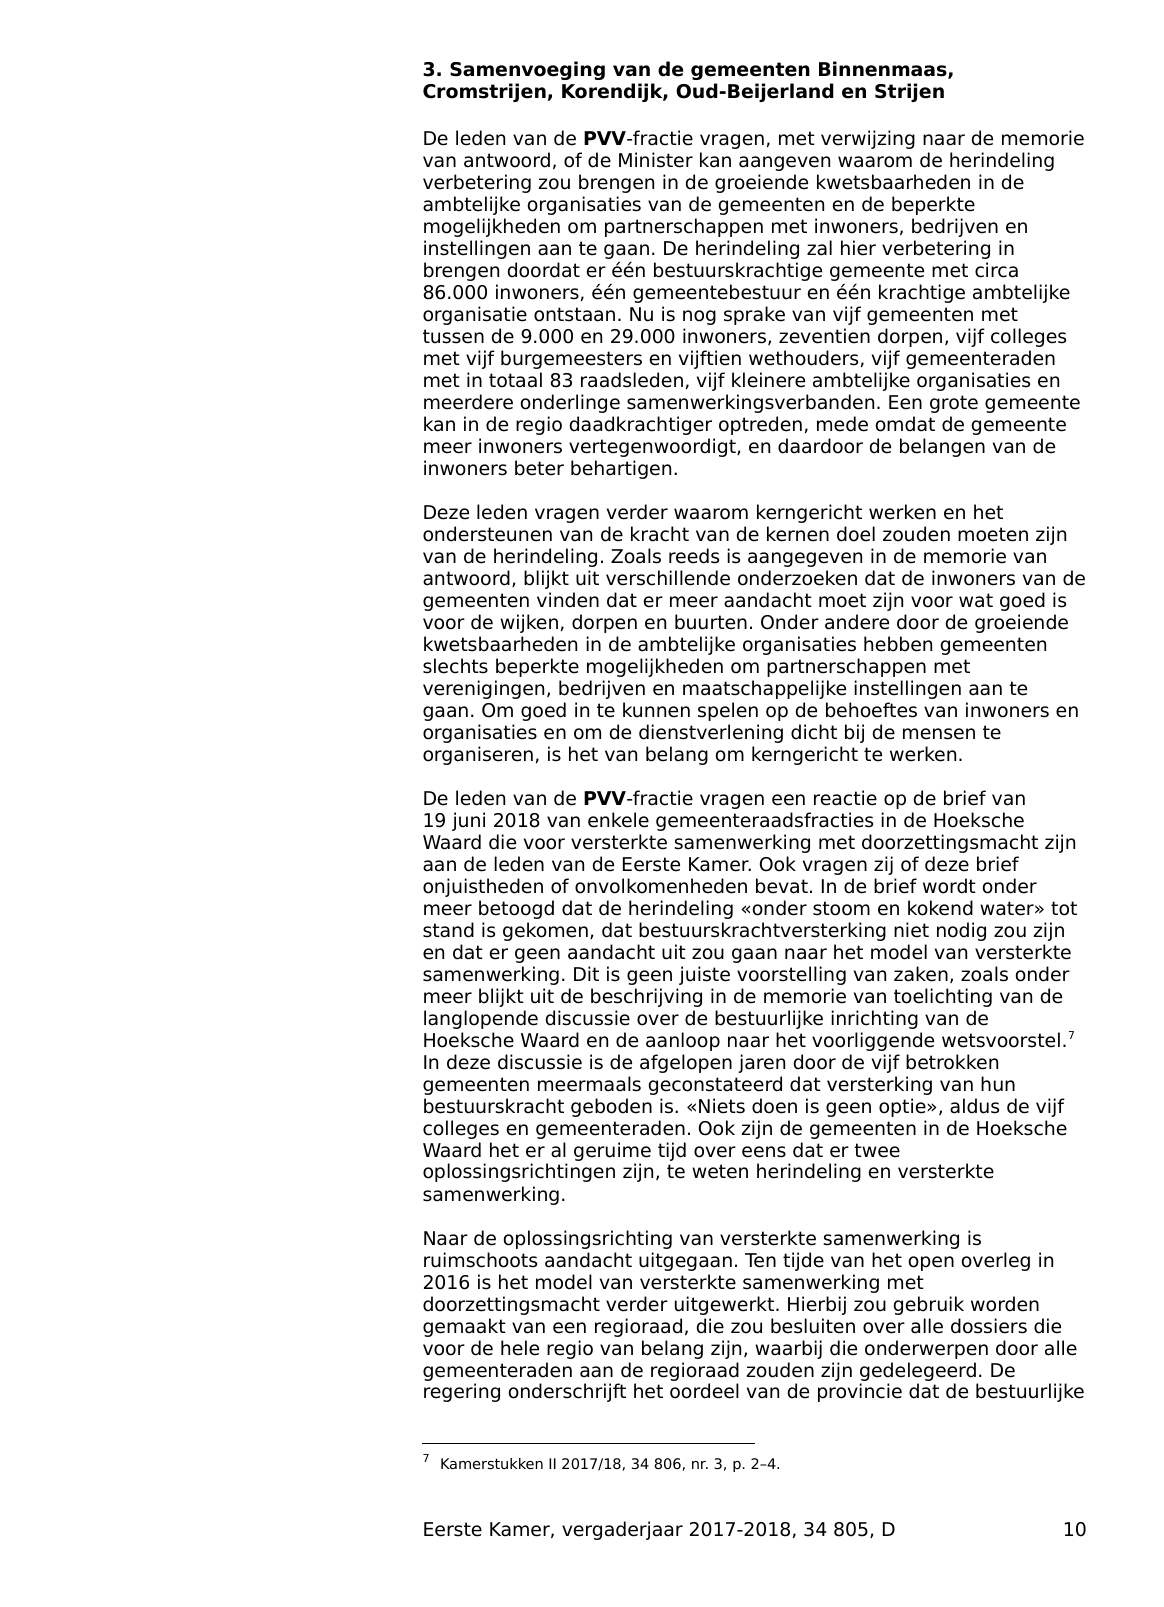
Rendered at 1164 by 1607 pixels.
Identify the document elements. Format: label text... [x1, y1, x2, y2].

text Deze leden vragen verder waarom kerngericht werken en het ondersteunen van de kracht van de kernen doel zouden moeten zijn van de herindeling. Zoals reeds is aangegeven in de memorie van antwoord, blijkt uit verschillende onderzoeken dat de inwoners van de gemeenten vinden dat er meer aandacht moet zijn voor wat goed is voor de wijken, dorpen en buurten. Onder andere door de groeiende kwetsbaarheden in de ambtelijke organisaties hebben gemeenten slechts beperkte mogelijkheden om partnerschappen met verenigingen, bedrijven en maatschappelijke instellingen aan te gaan. Om goed in te kunnen spelen op de behoeftes van inwoners en organisaties en om de dienstverlening dicht bij de mensen te organiseren, is het van belang om kerngericht te werken. [422, 502, 1087, 766]
text Naar de oplossingsrichting van versterkte samenwerking is ruimschoots aandacht uitgegaan. Ten tijde van het open overleg in 2016 is het model van versterkte samenwerking met doorzettingsmacht verder uitgewerkt. Hierbij zou gebruik worden gemaakt van een regioraad, die zou besluiten over alle dossiers die voor de hele regio van belang zijn, waarbij die onderwerpen door alle gemeenteraden aan de regioraad zouden zijn gedelegeerd. De regering onderschrijft het oordeel van de provincie dat de bestuurlijke [422, 1228, 1087, 1403]
text Kamerstukken II 2017/18, 34 806, nr. 3, p. 2–4. [422, 1452, 1087, 1474]
text De leden van de PVV-fractie vragen, met verwijzing naar de memorie van antwoord, of de Minister kan aangeven waarom de herindeling verbetering zou brengen in de groeiende kwetsbaarheden in de ambtelijke organisaties van de gemeenten en de beperkte mogelijkheden om partnerschappen met inwoners, bedrijven en instellingen aan te gaan. De herindeling zal hier verbetering in brengen doordat er één bestuurskrachtige gemeente met circa 86.000 inwoners, één gemeentebestuur en één krachtige ambtelijke organisatie ontstaan. Nu is nog sprake van vijf gemeenten met tussen de 9.000 en 29.000 inwoners, zeventien dorpen, vijf colleges met vijf burgemeesters en vijftien wethouders, vijf gemeenteraden met in totaal 83 raadsleden, vijf kleinere ambtelijke organisaties en meerdere onderlinge samenwerkingsverbanden. Een grote gemeente kan in de regio daadkrachtiger optreden, mede omdat de gemeente meer inwoners vertegenwoordigt, en daardoor de belangen van de inwoners beter behartigen. [422, 128, 1087, 480]
text De leden van de PVV-fractie vragen een reactie op de brief van 19 juni 2018 van enkele gemeenteraadsfracties in de Hoeksche Waard die voor versterkte samenwerking met doorzettingsmacht zijn aan de leden van de Eerste Kamer. Ook vragen zij of deze brief onjuistheden of onvolkomenheden bevat. In de brief wordt onder meer betoogd dat de herindeling «onder stoom en kokend water» tot stand is gekomen, dat bestuurskrachtversterking niet nodig zou zijn en dat er geen aandacht uit zou gaan naar het model van versterkte samenwerking. Dit is geen juiste voorstelling van zaken, zoals onder meer blijkt uit de beschrijving in de memorie van toelichting van de langlopende discussie over de bestuurlijke inrichting van de Hoeksche Waard en de aanloop naar het voorliggende wetsvoorstel. In deze discussie is de afgelopen jaren door de vijf betrokken gemeenten meermaals geconstateerd dat versterking van hun bestuurskracht geboden is. «Niets doen is geen optie», aldus de vijf colleges en gemeenteraden. Ook zijn de gemeenten in de Hoeksche Waard het er al geruime tijd over eens dat er twee oplossingsrichtingen zijn, te weten herindeling en versterkte samenwerking. [422, 788, 1087, 1205]
subtitle 3. Samenvoeging van de gemeenten Binnenmaas, Cromstrijen, Korendijk, Oud-Beijerland en Strijen [422, 59, 1087, 103]
